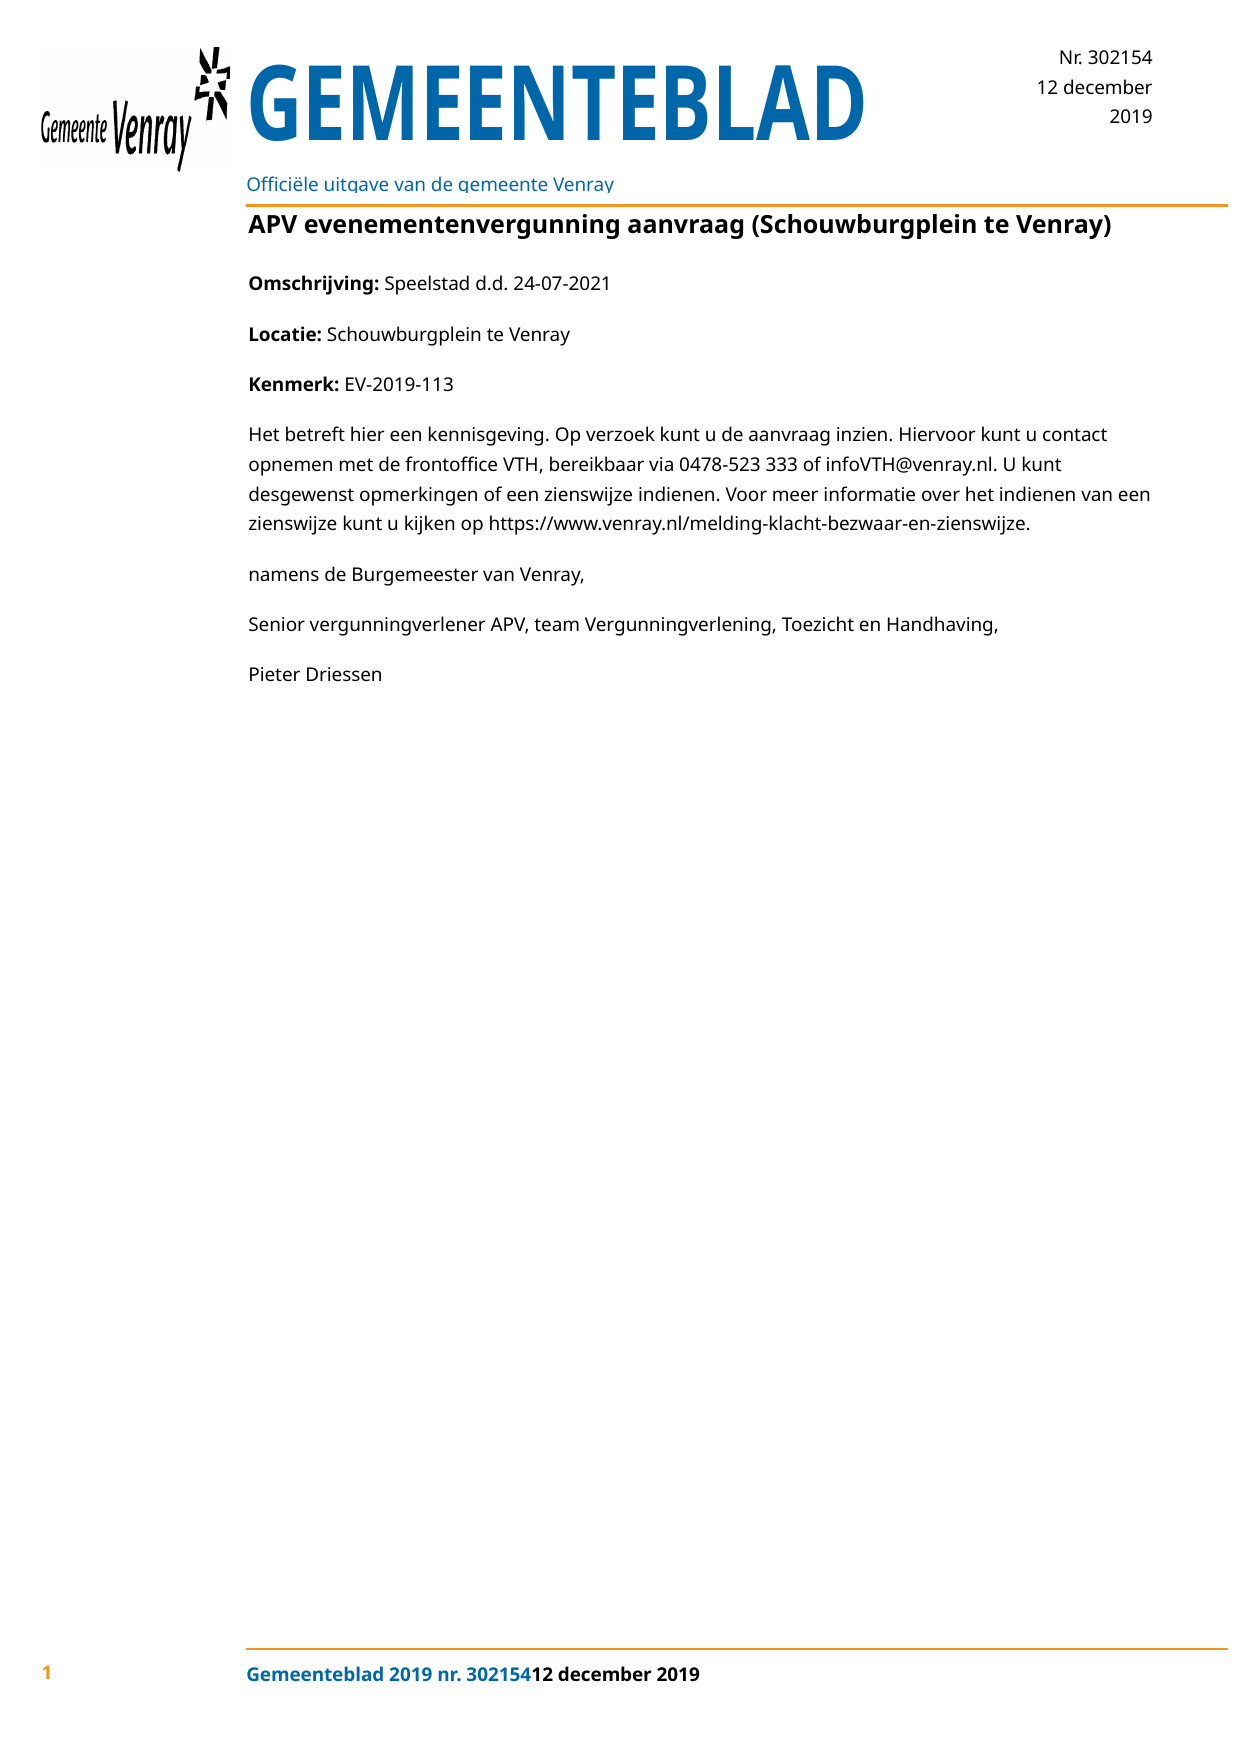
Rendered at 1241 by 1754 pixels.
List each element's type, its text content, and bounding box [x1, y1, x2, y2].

text Locatie: Schouwburgplein te Venray [248, 321, 1152, 346]
text Senior vergunningverlener APV, team Vergunningverlening, Toezicht en Handhaving, [248, 611, 1152, 637]
text Pieter Driessen [248, 662, 1152, 687]
picture [41, 47, 231, 172]
text Omschrijving: Speelstad d.d. 24-07-2021 [248, 270, 1152, 296]
text Kenmerk: EV-2019-113 [248, 371, 1152, 397]
text APV evenementenvergunning aanvraag (Schouwburgplein te Venray) [248, 207, 1152, 241]
text namens de Burgemeester van Venray, [248, 561, 1152, 586]
text Het betreft hier een kennisgeving. Op verzoek kunt u de aanvraag inzien. Hiervoor kunt u contact opnemen met de frontoffice VTH, bereikbaar via 0478-523 333 of infoVTH@venray.nl. U kunt desgewenst opmerkingen of een zienswijze indienen. Voor meer informatie over het indienen van een zienswijze kunt u kijken op https://www.venray.nl/melding-klacht-bezwaar-en-zienswijze. [248, 422, 1152, 536]
